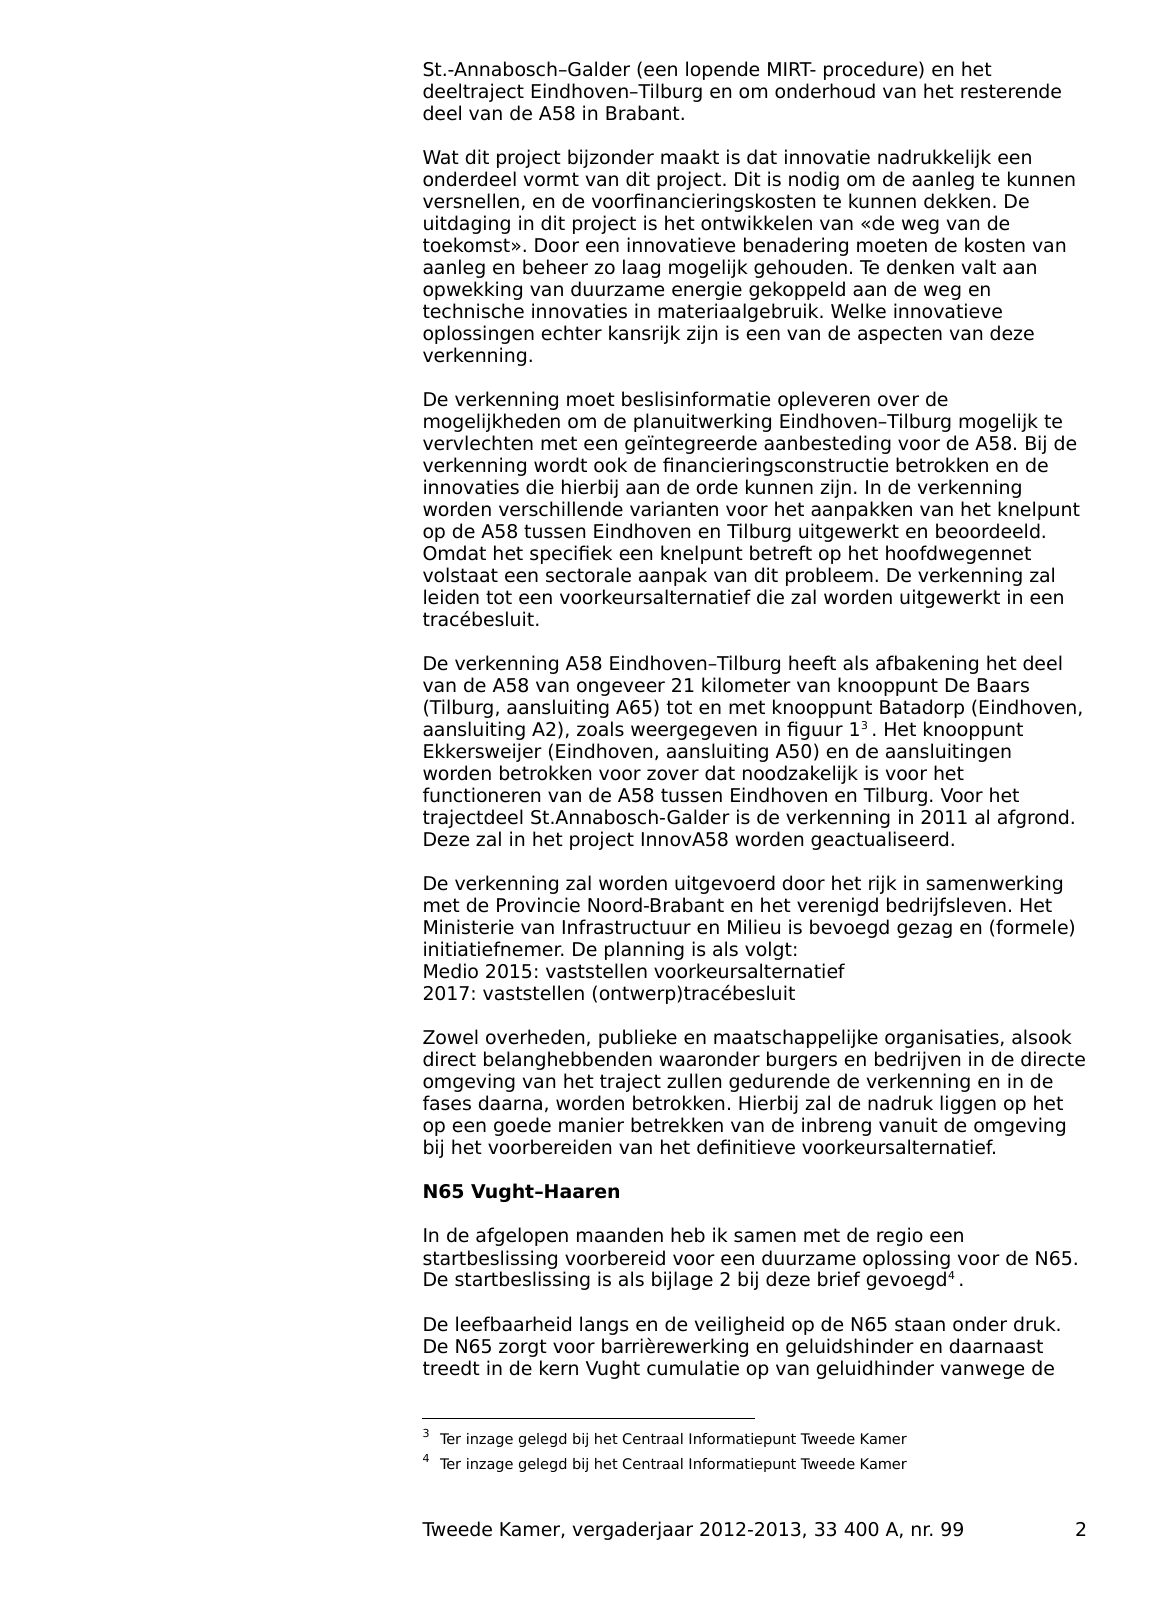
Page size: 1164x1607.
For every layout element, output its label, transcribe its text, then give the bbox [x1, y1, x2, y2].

text De verkenning A58 Eindhoven–Tilburg heeft als afbakening het deel van de A58 van ongeveer 21 kilometer van knooppunt De Baars (Tilburg, aansluiting A65) tot en met knooppunt Batadorp (Eindhoven, aansluiting A2), zoals weergegeven in figuur 1. Het knooppunt Ekkersweijer (Eindhoven, aansluiting A50) en de aansluitingen worden betrokken voor zover dat noodzakelijk is voor het functioneren van de A58 tussen Eindhoven en Tilburg. Voor het trajectdeel St.Annabosch-Galder is de verkenning in 2011 al afgrond. Deze zal in het project InnovA58 worden geactualiseerd. [422, 653, 1087, 851]
text De verkenning moet beslisinformatie opleveren over de mogelijkheden om de planuitwerking Eindhoven–Tilburg mogelijk te vervlechten met een geïntegreerde aanbesteding voor de A58. Bij de verkenning wordt ook de financieringsconstructie betrokken en de innovaties die hierbij aan de orde kunnen zijn. In de verkenning worden verschillende varianten voor het aanpakken van het knelpunt op de A58 tussen Eindhoven en Tilburg uitgewerkt en beoordeeld. Omdat het specifiek een knelpunt betreft op het hoofdwegennet volstaat een sectorale aanpak van dit probleem. De verkenning zal leiden tot een voorkeursalternatief die zal worden uitgewerkt in een tracébesluit. [422, 389, 1087, 631]
text Ter inzage gelegd bij het Centraal Informatiepunt Tweede Kamer [422, 1452, 1087, 1474]
text Zowel overheden, publieke en maatschappelijke organisaties, alsook direct belanghebbenden waaronder burgers en bedrijven in de directe omgeving van het traject zullen gedurende de verkenning en in de fases daarna, worden betrokken. Hierbij zal de nadruk liggen op het op een goede manier betrekken van de inbreng vanuit de omgeving bij het voorbereiden van het definitieve voorkeursalternatief. [422, 1027, 1087, 1159]
text 2017: vaststellen (ontwerp)tracébesluit [422, 983, 1087, 1005]
text Medio 2015: vaststellen voorkeursalternatief [422, 961, 1087, 983]
text In de afgelopen maanden heb ik samen met de regio een startbeslissing voorbereid voor een duurzame oplossing voor de N65. De startbeslissing is als bijlage 2 bij deze brief gevoegd. [422, 1225, 1087, 1291]
text De leefbaarheid langs en de veiligheid op de N65 staan onder druk. De N65 zorgt voor barrièrewerking en geluidshinder en daarnaast treedt in de kern Vught cumulatie op van geluidhinder vanwege de [422, 1313, 1087, 1379]
text De verkenning zal worden uitgevoerd door het rijk in samenwerking met de Provincie Noord-Brabant en het verenigd bedrijfsleven. Het Ministerie van Infrastructuur en Milieu is bevoegd gezag en (formele) initiatiefnemer. De planning is als volgt: [422, 873, 1087, 961]
text St.-Annabosch–Galder (een lopende MIRT- procedure) en het deeltraject Eindhoven–Tilburg en om onderhoud van het resterende deel van de A58 in Brabant. [422, 59, 1087, 125]
text Ter inzage gelegd bij het Centraal Informatiepunt Tweede Kamer [422, 1427, 1087, 1449]
subtitle N65 Vught–Haaren [422, 1181, 1087, 1203]
text Wat dit project bijzonder maakt is dat innovatie nadrukkelijk een onderdeel vormt van dit project. Dit is nodig om de aanleg te kunnen versnellen, en de voorfinancieringskosten te kunnen dekken. De uitdaging in dit project is het ontwikkelen van «de weg van de toekomst». Door een innovatieve benadering moeten de kosten van aanleg en beheer zo laag mogelijk gehouden. Te denken valt aan opwekking van duurzame energie gekoppeld aan de weg en technische innovaties in materiaalgebruik. Welke innovatieve oplossingen echter kansrijk zijn is een van de aspecten van deze verkenning. [422, 147, 1087, 367]
